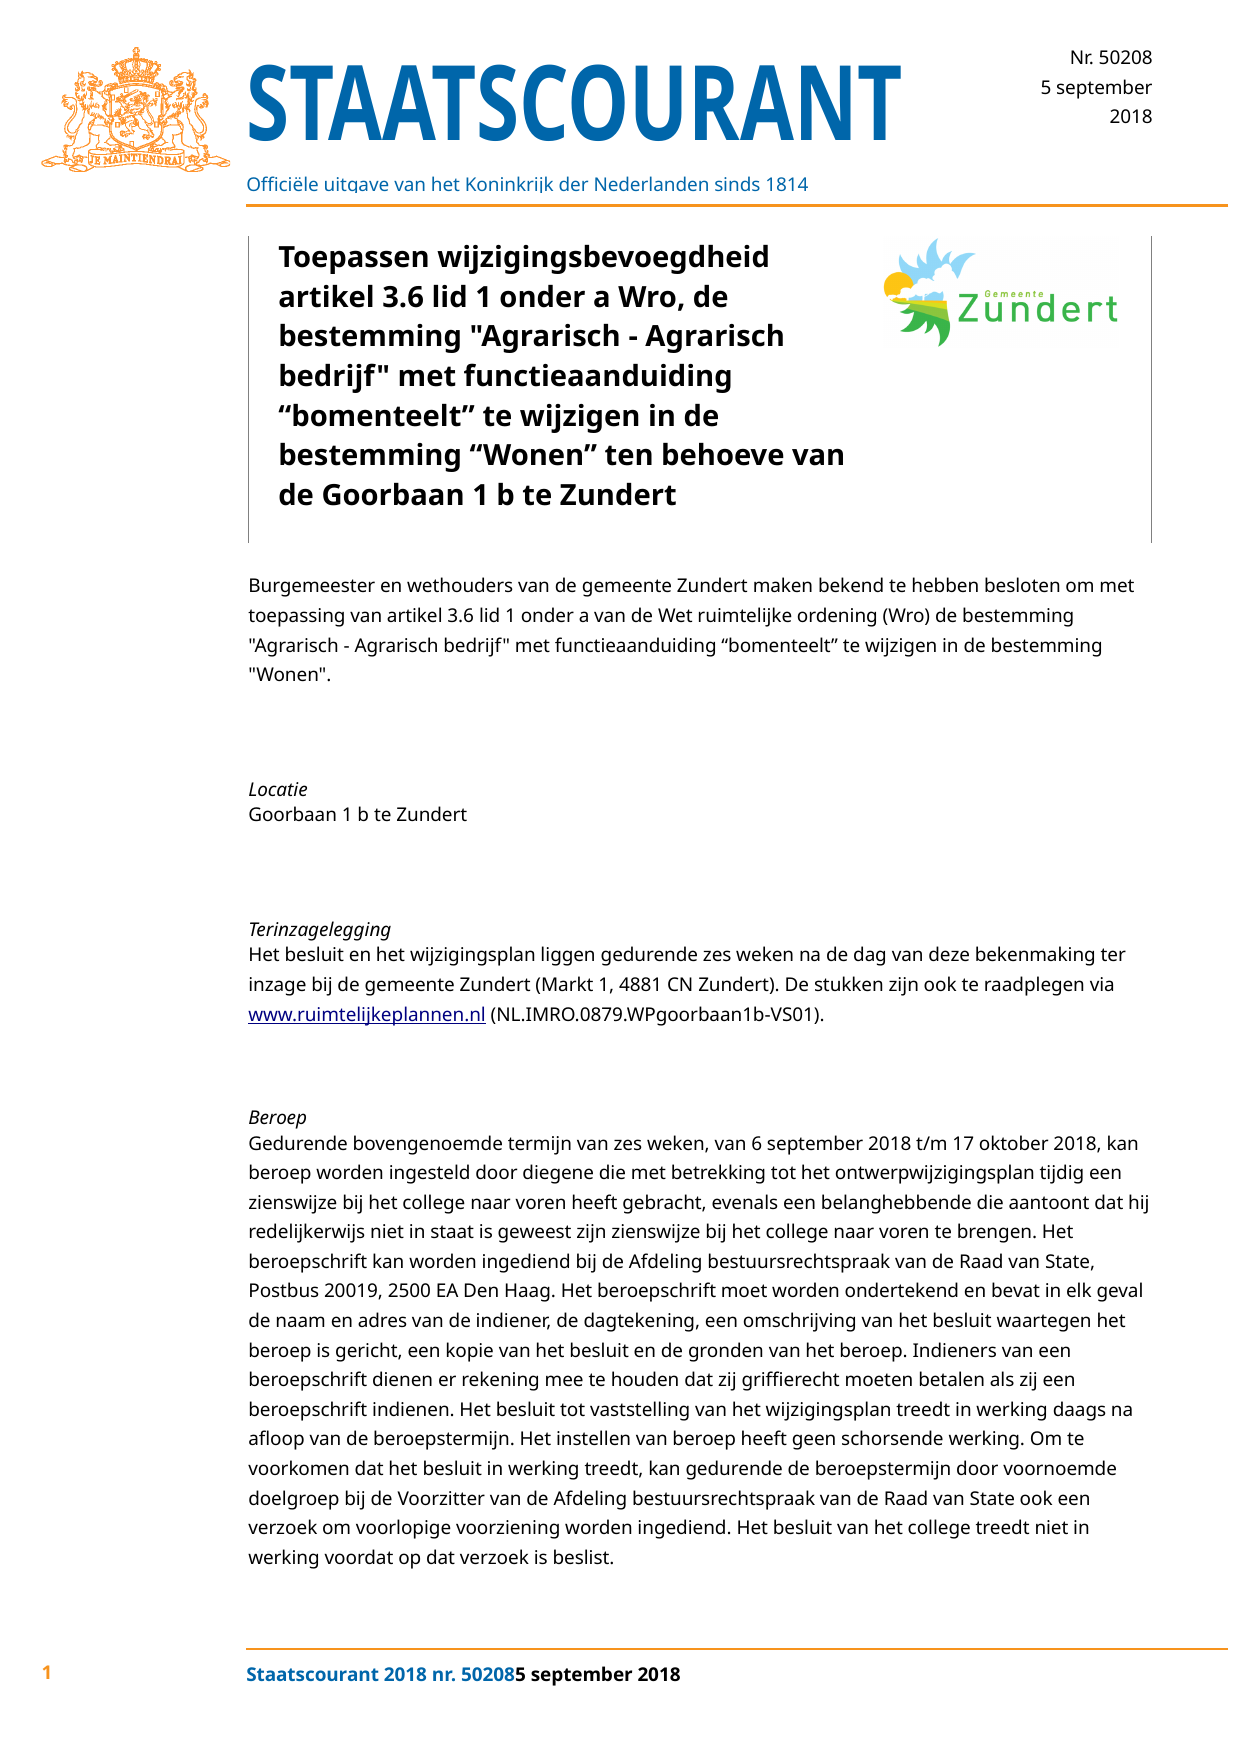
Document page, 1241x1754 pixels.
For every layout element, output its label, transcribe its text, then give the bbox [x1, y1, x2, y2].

picture [41, 47, 231, 172]
text Terinzagelegging [248, 916, 1152, 942]
text Het besluit en het wijzigingsplan liggen gedurende zes weken na de dag van deze bekenmaking ter inzage bij de gemeente Zundert (Markt 1, 4881 CN Zundert). De stukken zijn ook te raadplegen via www.ruimtelijkeplannen.nl (NL.IMRO.0879.WPgoorbaan1b-VS01). [248, 942, 1152, 1027]
text Beroep [248, 1104, 1152, 1130]
picture [882, 236, 1119, 348]
table_header [850, 236, 1151, 543]
text Goorbaan 1 b te Zundert [248, 802, 1152, 827]
text Locatie [248, 776, 1152, 802]
text Burgemeester en wethouders van de gemeente Zundert maken bekend te hebben besloten om met toepassing van artikel 3.6 lid 1 onder a van de Wet ruimtelijke ordening (Wro) de bestemming "Agrarisch - Agrarisch bedrijf" met functieaanduiding “bomenteelt” te wijzigen in de bestemming "Wonen". [248, 573, 1152, 687]
table_header Toepassen wijzigingsbevoegdheid artikel 3.6 lid 1 onder a Wro, de bestemming "Agrarisch - Agrarisch bedrijf" met functieaanduiding “bomenteelt” te wijzigen in de bestemming “Wonen” ten behoeve van de Goorbaan 1 b te Zundert [249, 236, 850, 543]
text Gedurende bovengenoemde termijn van zes weken, van 6 september 2018 t/m 17 oktober 2018, kan beroep worden ingesteld door diegene die met betrekking tot het ontwerpwijzigingsplan tijdig een zienswijze bij het college naar voren heeft gebracht, evenals een belanghebbende die aantoont dat hij redelijkerwijs niet in staat is geweest zijn zienswijze bij het college naar voren te brengen. Het beroepschrift kan worden ingediend bij de Afdeling bestuursrechtspraak van de Raad van State, Postbus 20019, 2500 EA Den Haag. Het beroepschrift moet worden ondertekend en bevat in elk geval de naam en adres van de indiener, de dagtekening, een omschrijving van het besluit waartegen het beroep is gericht, een kopie van het besluit en de gronden van het beroep. Indieners van een beroepschrift dienen er rekening mee te houden dat zij griffierecht moeten betalen als zij een beroepschrift indienen. Het besluit tot vaststelling van het wijzigingsplan treedt in werking daags na afloop van de beroepstermijn. Het instellen van beroep heeft geen schorsende werking. Om te voorkomen dat het besluit in werking treedt, kan gedurende de beroepstermijn door voornoemde doelgroep bij de Voorzitter van de Afdeling bestuursrechtspraak van de Raad van State ook een verzoek om voorlopige voorziening worden ingediend. Het besluit van het college treedt niet in werking voordat op dat verzoek is beslist. [248, 1130, 1152, 1570]
